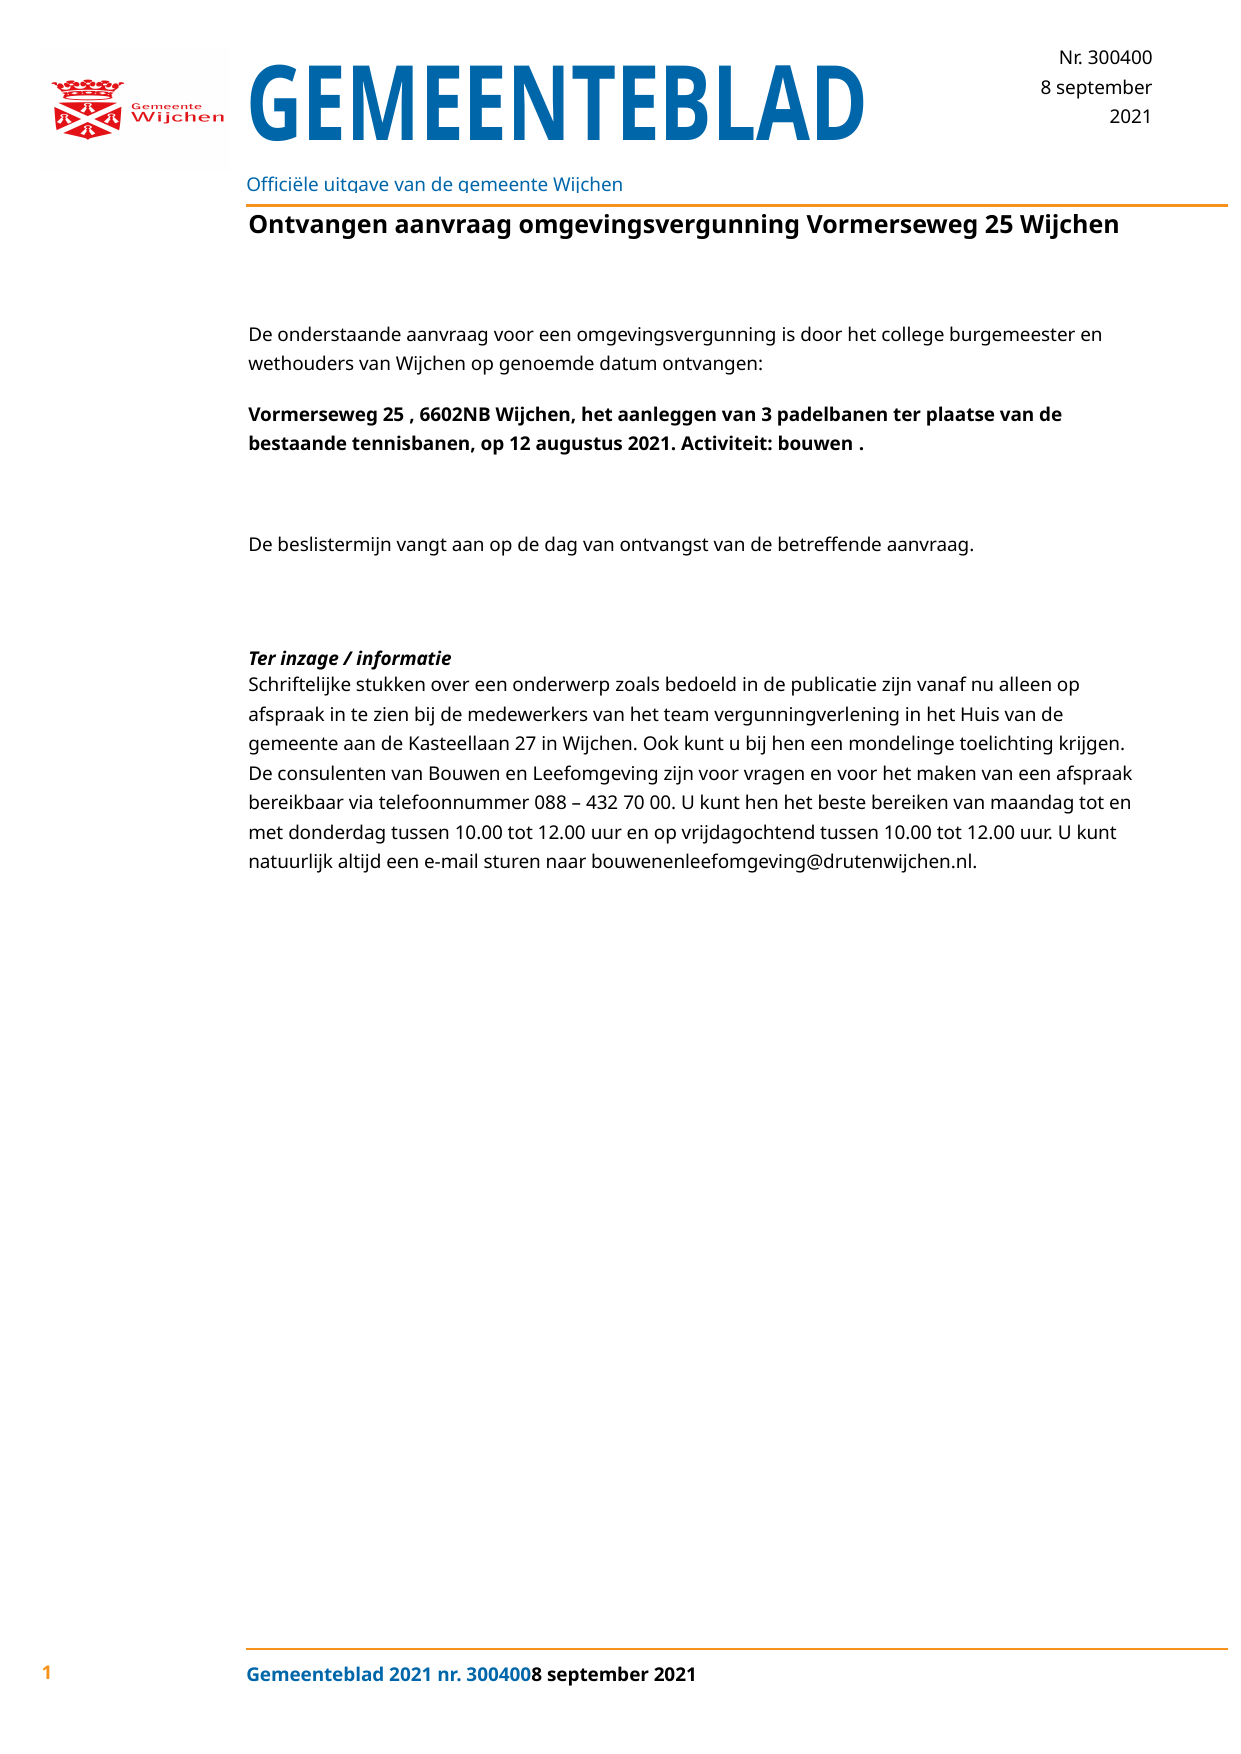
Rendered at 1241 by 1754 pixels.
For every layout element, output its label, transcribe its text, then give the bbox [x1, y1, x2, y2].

text De onderstaande aanvraag voor een omgevingsvergunning is door het college burgemeester en wethouders van Wijchen op genoemde datum ontvangen: [248, 321, 1152, 376]
text Ter inzage / informatie [248, 646, 1152, 671]
text Ontvangen aanvraag omgevingsvergunning Vormerseweg 25 Wijchen [248, 207, 1152, 241]
text De beslistermijn vangt aan op de dag van ontvangst van de betreffende aanvraag. [248, 531, 1152, 557]
text Vormerseweg 25 , 6602NB Wijchen, het aanleggen van 3 padelbanen ter plaatse van de bestaande tennisbanen, op 12 augustus 2021. Activiteit: bouwen . [248, 401, 1152, 456]
text Schriftelijke stukken over een onderwerp zoals bedoeld in de publicatie zijn vanaf nu alleen op afspraak in te zien bij de medewerkers van het team vergunningverlening in het Huis van de gemeente aan de Kasteellaan 27 in Wijchen. Ook kunt u bij hen een mondelinge toelichting krijgen. De consulenten van Bouwen en Leefomgeving zijn voor vragen en voor het maken van een afspraak bereikbaar via telefoonnummer 088 – 432 70 00. U kunt hen het beste bereiken van maandag tot en met donderdag tussen 10.00 tot 12.00 uur en op vrijdagochtend tussen 10.00 tot 12.00 uur. U kunt natuurlijk altijd een e-mail sturen naar bouwenenleefomgeving@drutenwijchen.nl. [248, 671, 1152, 874]
picture [41, 47, 231, 172]
